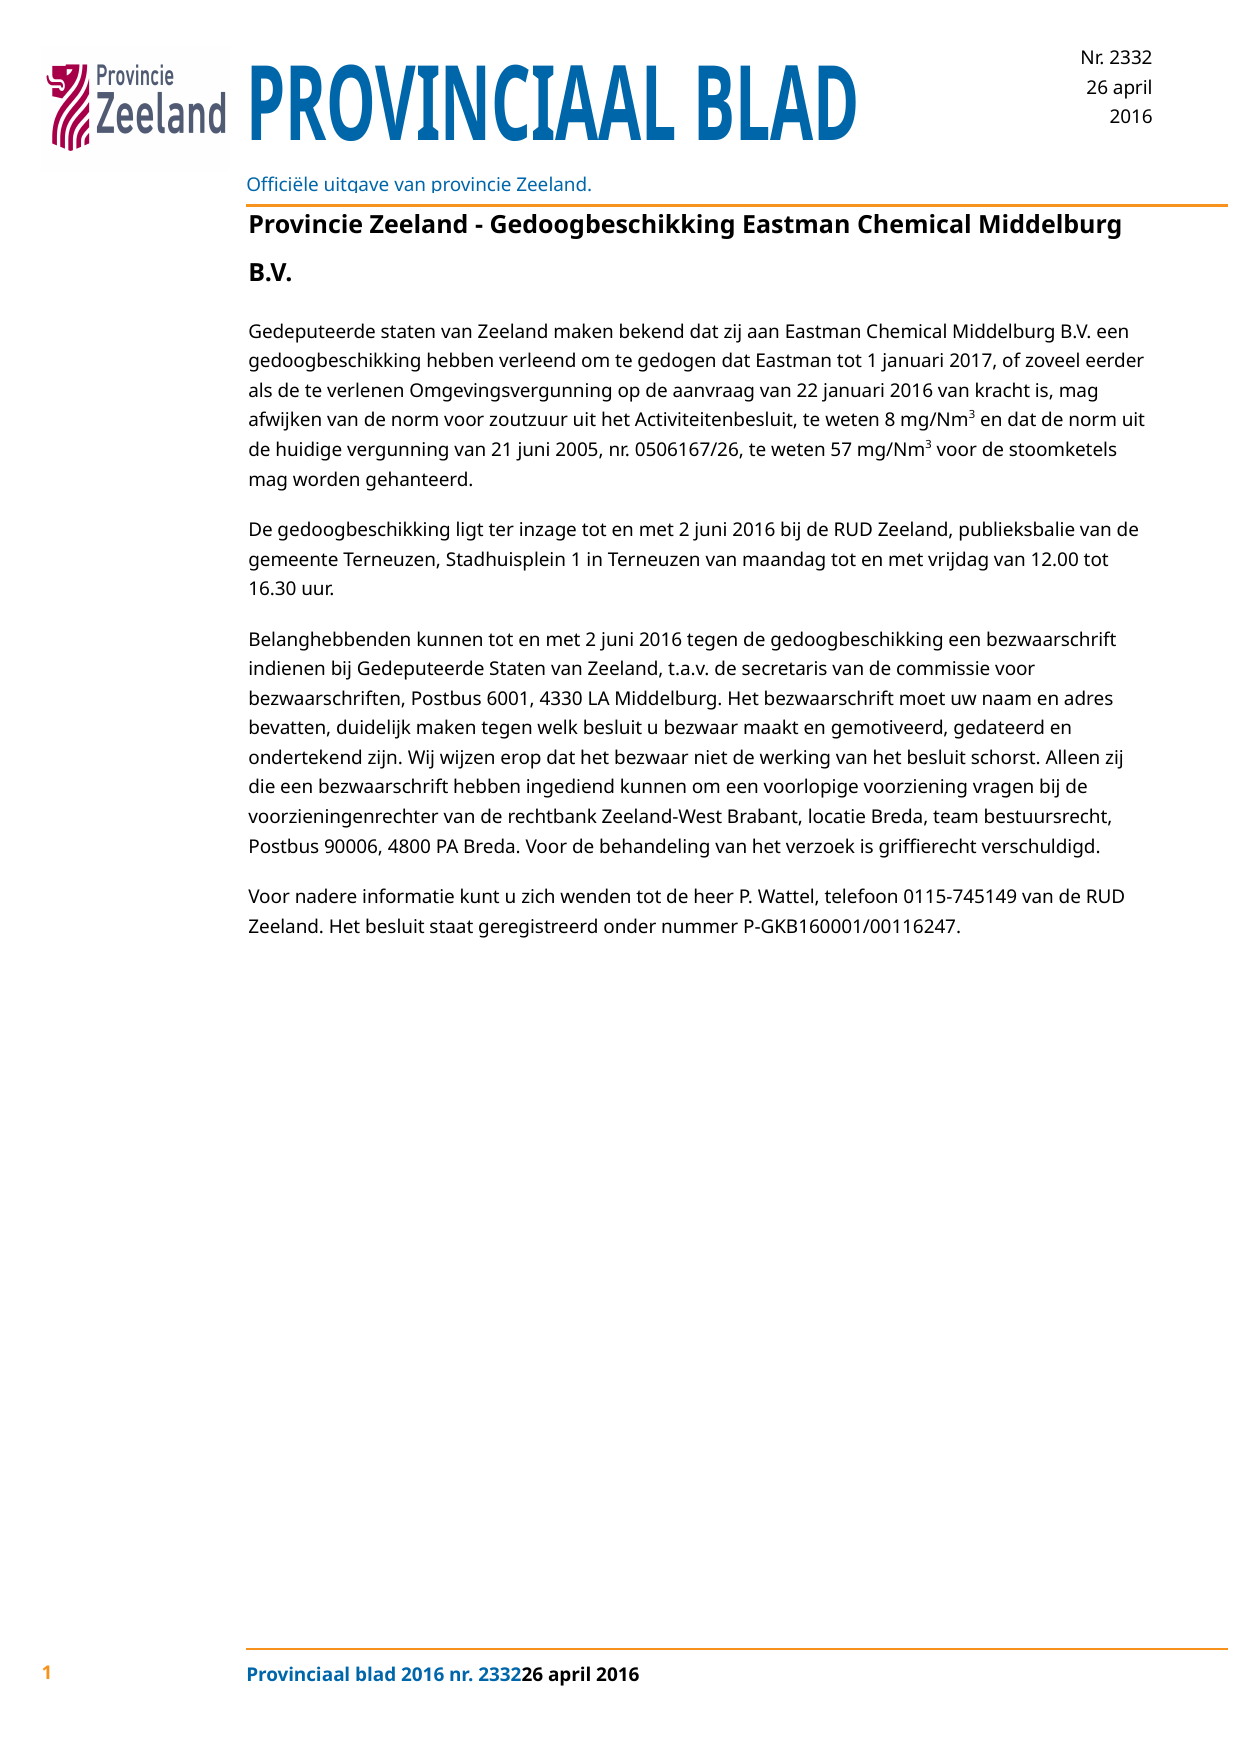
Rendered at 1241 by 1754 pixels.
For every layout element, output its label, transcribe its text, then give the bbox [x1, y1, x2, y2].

text Provincie Zeeland - Gedoogbeschikking Eastman Chemical Middelburg B.V. [248, 207, 1152, 288]
text Gedeputeerde staten van Zeeland maken bekend dat zij aan Eastman Chemical Middelburg B.V. een gedoogbeschikking hebben verleend om te gedogen dat Eastman tot 1 januari 2017, of zoveel eerder als de te verlenen Omgevingsvergunning op de aanvraag van 22 januari 2016 van kracht is, mag afwijken van de norm voor zoutzuur uit het Activiteitenbesluit, te weten 8 mg/Nm3 en dat de norm uit de huidige vergunning van 21 juni 2005, nr. 0506167/26, te weten 57 mg/Nm3 voor de stoomketels mag worden gehanteerd. [248, 318, 1152, 492]
text Belanghebbenden kunnen tot en met 2 juni 2016 tegen de gedoogbeschikking een bezwaarschrift indienen bij Gedeputeerde Staten van Zeeland, t.a.v. de secretaris van de commissie voor bezwaarschriften, Postbus 6001, 4330 LA Middelburg. Het bezwaarschrift moet uw naam en adres bevatten, duidelijk maken tegen welk besluit u bezwaar maakt en gemotiveerd, gedateerd en ondertekend zijn. Wij wijzen erop dat het bezwaar niet de werking van het besluit schorst. Alleen zij die een bezwaarschrift hebben ingediend kunnen om een voorlopige voorziening vragen bij de voorzieningenrechter van de rechtbank Zeeland-West Brabant, locatie Breda, team bestuursrecht, Postbus 90006, 4800 PA Breda. Voor de behandeling van het verzoek is griffierecht verschuldigd. [248, 626, 1152, 859]
picture [41, 47, 231, 172]
text De gedoogbeschikking ligt ter inzage tot en met 2 juni 2016 bij de RUD Zeeland, publieksbalie van de gemeente Terneuzen, Stadhuisplein 1 in Terneuzen van maandag tot en met vrijdag van 12.00 tot 16.30 uur. [248, 516, 1152, 601]
text Voor nadere informatie kunt u zich wenden tot de heer P. Wattel, telefoon 0115-745149 van de RUD Zeeland. Het besluit staat geregistreerd onder nummer P-GKB160001/00116247. [248, 883, 1152, 939]
